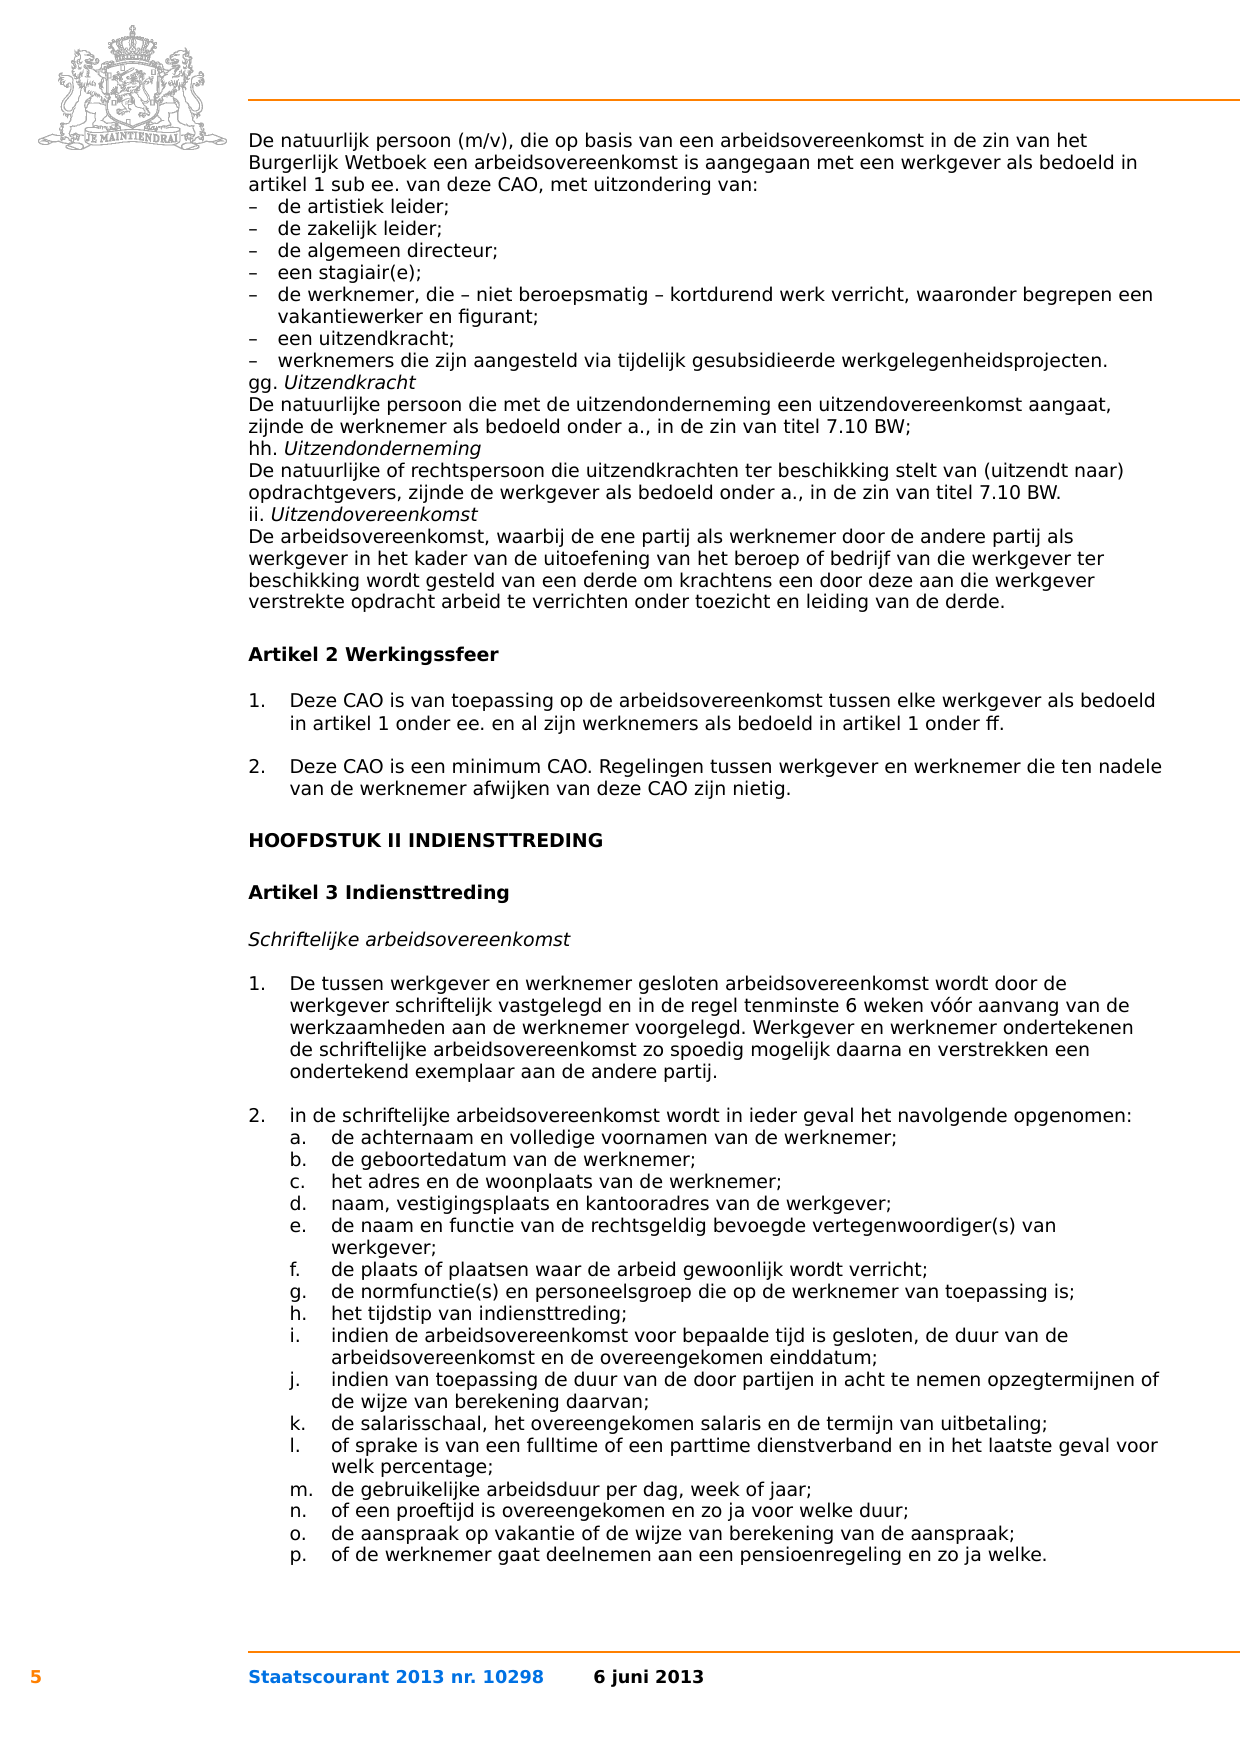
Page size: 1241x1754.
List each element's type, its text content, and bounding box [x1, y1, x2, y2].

text – werknemers die zijn aangesteld via tijdelijk gesubsidieerde werkgelegenheidsprojecten. [248, 350, 1163, 372]
subtitle HOOFDSTUK II INDIENSTTREDING [248, 830, 1163, 852]
text i. indien de arbeidsovereenkomst voor bepaalde tijd is gesloten, de duur van de arbeidsovereenkomst en de overeengekomen einddatum; [289, 1324, 1163, 1368]
text – de werknemer, die – niet beroepsmatig – kortdurend werk verricht, waaronder begrepen een vakantiewerker en figurant; [248, 284, 1163, 328]
subtitle Schriftelijke arbeidsovereenkomst [248, 929, 1163, 951]
text l. of sprake is van een fulltime of een parttime dienstverband en in het laatste geval voor welk percentage; [289, 1434, 1163, 1478]
text De natuurlijke persoon die met de uitzendonderneming een uitzendovereenkomst aangaat, zijnde de werknemer als bedoeld onder a., in de zin van titel 7.10 BW; [248, 394, 1163, 438]
text n. of een proeftijd is overeengekomen en zo ja voor welke duur; [289, 1500, 1163, 1522]
text – de algemeen directeur; [248, 240, 1163, 262]
text c. het adres en de woonplaats van de werknemer; [289, 1171, 1163, 1193]
text d. naam, vestigingsplaats en kantooradres van de werkgever; [289, 1193, 1163, 1215]
text – een uitzendkracht; [248, 328, 1163, 350]
text 2. Deze CAO is een minimum CAO. Regelingen tussen werkgever en werknemer die ten nadele van de werknemer afwijken van deze CAO zijn nietig. [248, 756, 1163, 800]
text De natuurlijk persoon (m/v), die op basis van een arbeidsovereenkomst in de zin van het Burgerlijk Wetboek een arbeidsovereenkomst is aangegaan met een werkgever als bedoeld in artikel 1 sub ee. van deze CAO, met uitzondering van: [248, 130, 1163, 196]
text – een stagiair(e); [248, 262, 1163, 284]
text f. de plaats of plaatsen waar de arbeid gewoonlijk wordt verricht; [289, 1259, 1163, 1281]
text De natuurlijke of rechtspersoon die uitzendkrachten ter beschikking stelt van (uitzendt naar) opdrachtgevers, zijnde de werkgever als bedoeld onder a., in de zin van titel 7.10 BW. [248, 459, 1163, 503]
text m. de gebruikelijke arbeidsduur per dag, week of jaar; [289, 1478, 1163, 1500]
text 1. De tussen werkgever en werknemer gesloten arbeidsovereenkomst wordt door de werkgever schriftelijk vastgelegd en in de regel tenminste 6 weken vóór aanvang van de werkzaamheden aan de werknemer voorgelegd. Werkgever en werknemer ondertekenen de schriftelijke arbeidsovereenkomst zo spoedig mogelijk daarna en verstrekken een ondertekend exemplaar aan de andere partij. [248, 973, 1163, 1083]
text gg. Uitzendkracht [248, 372, 1163, 394]
text o. de aanspraak op vakantie of de wijze van berekening van de aanspraak; [289, 1522, 1163, 1544]
text k. de salarisschaal, het overeengekomen salaris en de termijn van uitbetaling; [289, 1412, 1163, 1434]
text ii. Uitzendovereenkomst [248, 503, 1163, 526]
subtitle Artikel 2 Werkingssfeer [248, 643, 1163, 665]
picture [38, 25, 227, 150]
text p. of de werknemer gaat deelnemen aan een pensioenregeling en zo ja welke. [289, 1544, 1163, 1566]
text j. indien van toepassing de duur van de door partijen in acht te nemen opzegtermijnen of de wijze van berekening daarvan; [289, 1368, 1163, 1412]
subtitle Artikel 3 Indiensttreding [248, 882, 1163, 904]
text – de artistiek leider; [248, 196, 1163, 218]
text g. de normfunctie(s) en personeelsgroep die op de werknemer van toepassing is; [289, 1281, 1163, 1303]
text 2. in de schriftelijke arbeidsovereenkomst wordt in ieder geval het navolgende opgenomen: [248, 1105, 1163, 1127]
text h. het tijdstip van indiensttreding; [289, 1303, 1163, 1324]
text a. de achternaam en volledige voornamen van de werknemer; [289, 1127, 1163, 1149]
text e. de naam en functie van de rechtsgeldig bevoegde vertegenwoordiger(s) van werkgever; [289, 1215, 1163, 1259]
text – de zakelijk leider; [248, 218, 1163, 240]
text 1. Deze CAO is van toepassing op de arbeidsovereenkomst tussen elke werkgever als bedoeld in artikel 1 onder ee. en al zijn werknemers als bedoeld in artikel 1 onder ff. [248, 690, 1163, 734]
text hh. Uitzendonderneming [248, 438, 1163, 459]
text b. de geboortedatum van de werknemer; [289, 1149, 1163, 1171]
text De arbeidsovereenkomst, waarbij de ene partij als werknemer door de andere partij als werkgever in het kader van de uitoefening van het beroep of bedrijf van die werkgever ter beschikking wordt gesteld van een derde om krachtens een door deze aan die werkgever verstrekte opdracht arbeid te verrichten onder toezicht en leiding van de derde. [248, 526, 1163, 613]
